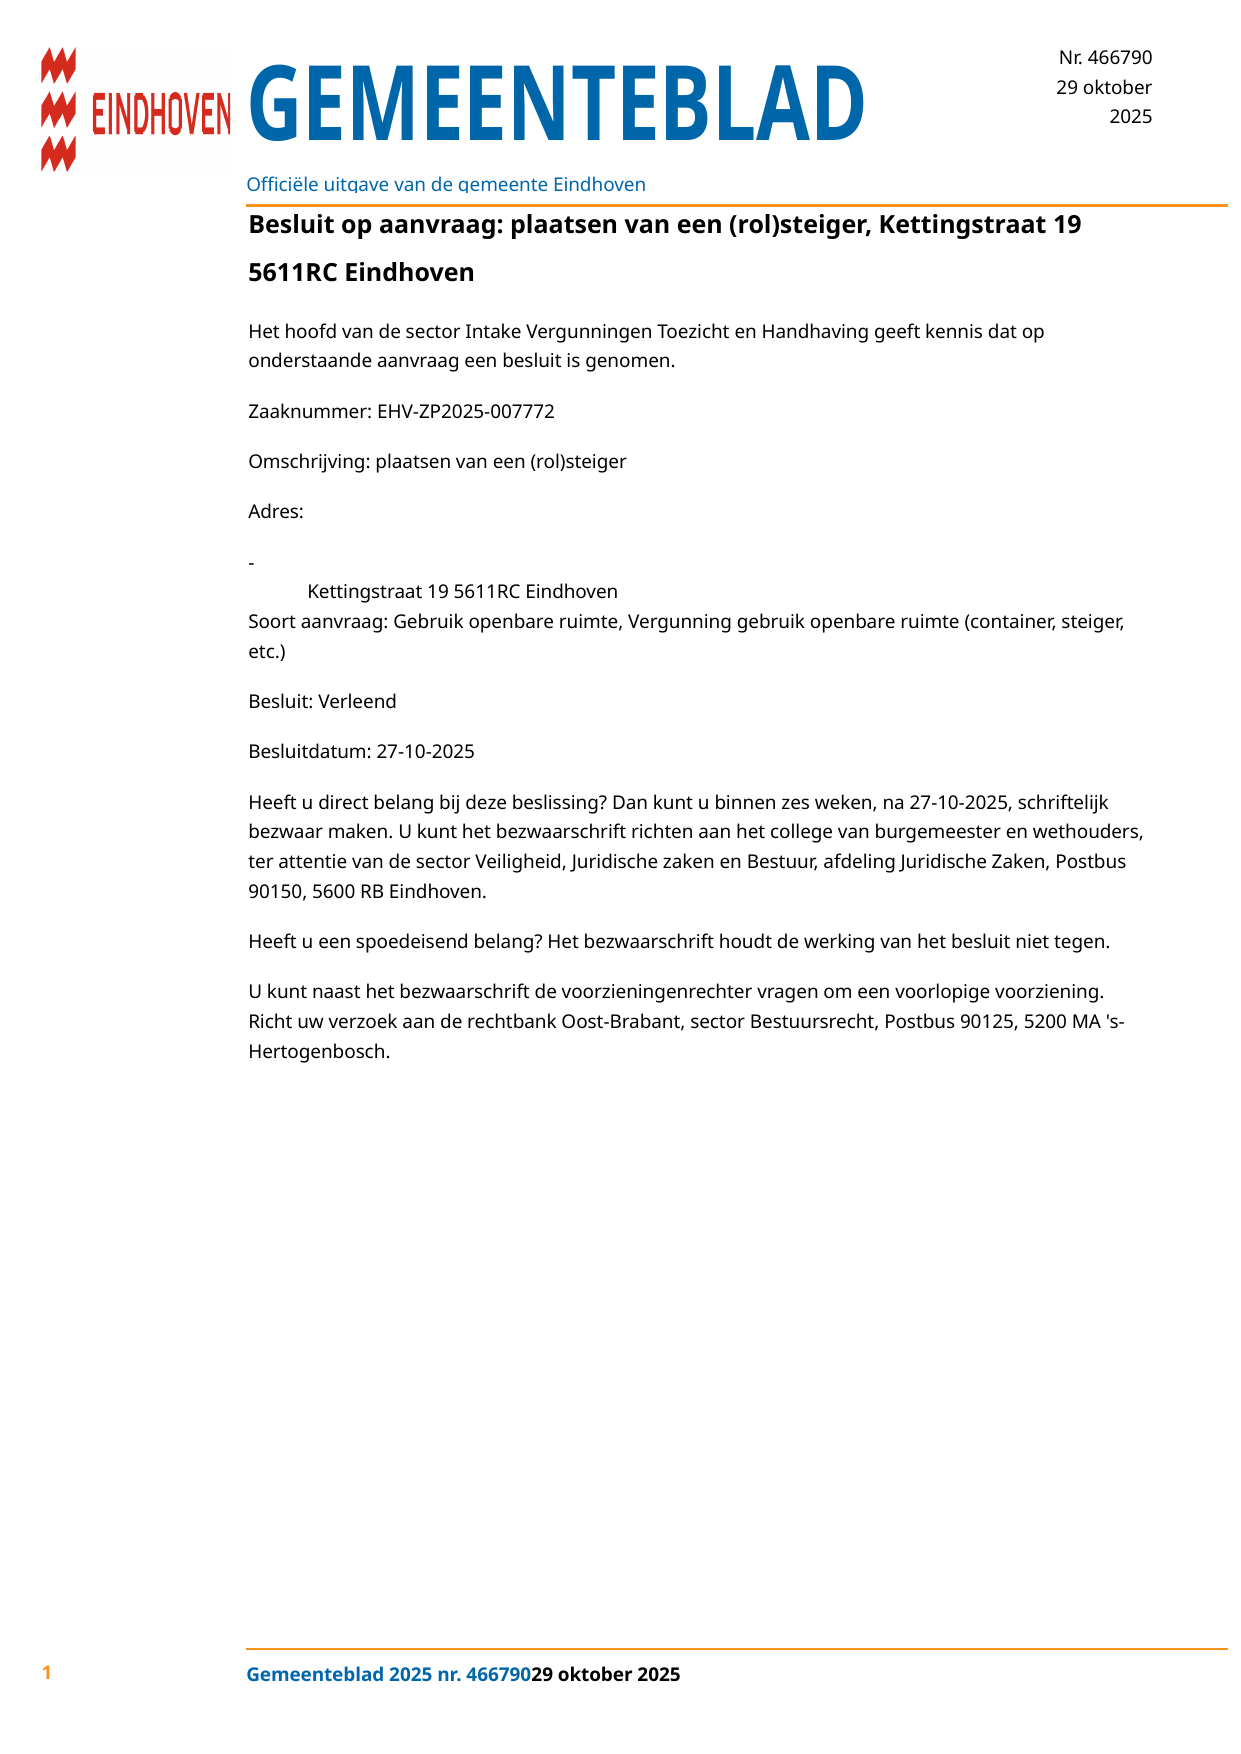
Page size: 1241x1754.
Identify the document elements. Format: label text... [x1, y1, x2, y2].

text U kunt naast het bezwaarschrift de voorzieningenrechter vragen om een voorlopige voorziening. Richt uw verzoek aan de rechtbank Oost-Brabant, sector Bestuursrecht, Postbus 90125, 5200 MA 's-Hertogenbosch. [248, 979, 1152, 1064]
text Heeft u direct belang bij deze beslissing? Dan kunt u binnen zes weken, na 27-10-2025, schriftelijk bezwaar maken. U kunt het bezwaarschrift richten aan het college van burgemeester en wethouders, ter attentie van de sector Veiligheid, Juridische zaken en Bestuur, afdeling Juridische Zaken, Postbus 90150, 5600 RB Eindhoven. [248, 789, 1152, 904]
picture [41, 47, 231, 172]
text Besluit op aanvraag: plaatsen van een (rol)steiger, Kettingstraat 19 5611RC Eindhoven [248, 207, 1152, 288]
text Soort aanvraag: Gebruik openbare ruimte, Vergunning gebruik openbare ruimte (container, steiger, etc.) [248, 608, 1152, 664]
text Het hoofd van de sector Intake Vergunningen Toezicht en Handhaving geeft kennis dat op onderstaande aanvraag een besluit is genomen. [248, 318, 1152, 373]
text Besluitdatum: 27-10-2025 [248, 739, 1152, 764]
text Adres: [248, 499, 1152, 524]
text Besluit: Verleend [248, 688, 1152, 714]
text Omschrijving: plaatsen van een (rol)steiger [248, 448, 1152, 474]
text Zaaknummer: EHV-ZP2025-007772 [248, 398, 1152, 424]
list Kettingstraat 19 5611RC Eindhoven [248, 579, 1152, 604]
text Heeft u een spoedeisend belang? Het bezwaarschrift houdt de werking van het besluit niet tegen. [248, 928, 1152, 954]
